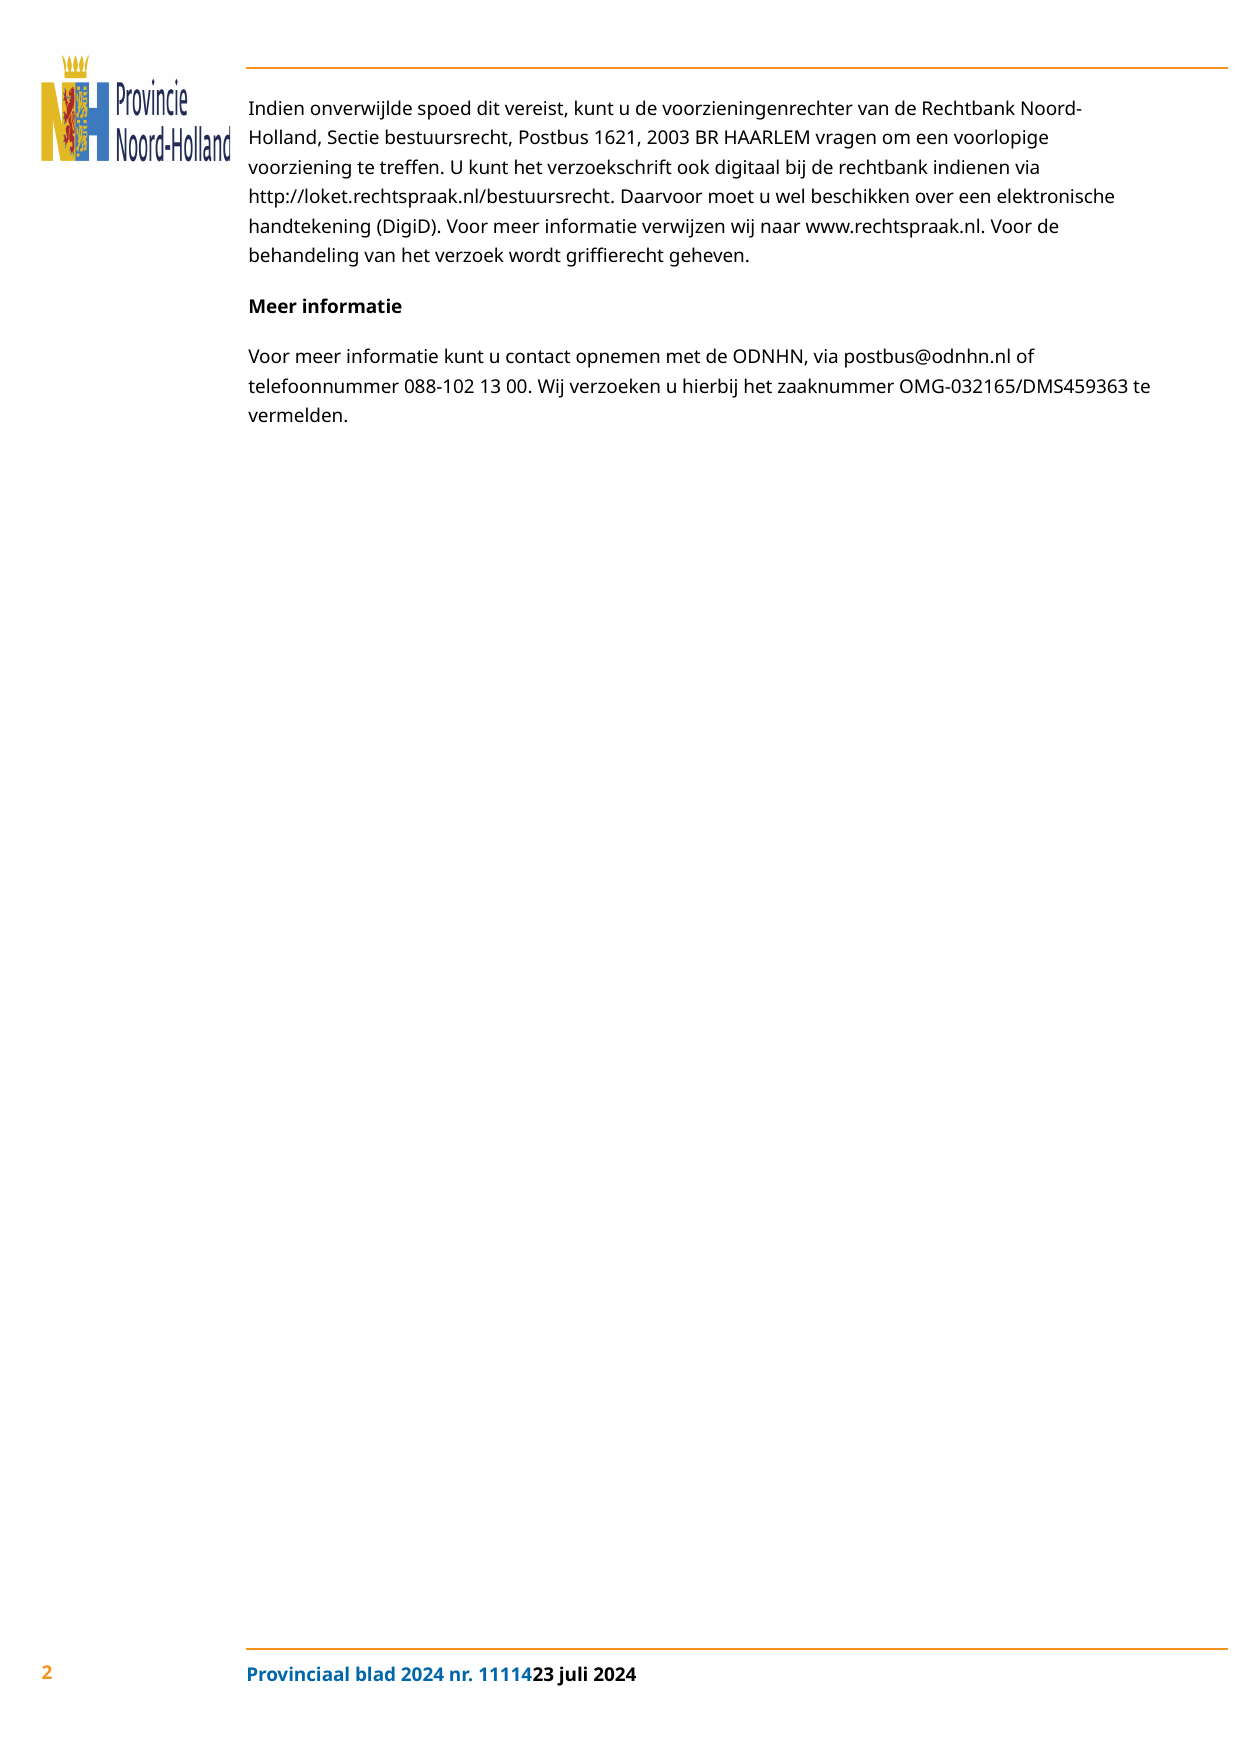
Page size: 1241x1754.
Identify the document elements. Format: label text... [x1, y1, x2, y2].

text Voor meer informatie kunt u contact opnemen met de ODNHN, via postbus@odnhn.nl of telefoonnummer 088-102 13 00. Wij verzoeken u hierbij het zaaknummer OMG-032165/DMS459363 te vermelden. [248, 343, 1152, 428]
picture [41, 47, 231, 172]
text Meer informatie [248, 293, 1152, 319]
text Indien onverwijlde spoed dit vereist, kunt u de voorzieningenrechter van de Rechtbank Noord-Holland, Sectie bestuursrecht, Postbus 1621, 2003 BR HAARLEM vragen om een voorlopige voorziening te treffen. U kunt het verzoekschrift ook digitaal bij de rechtbank indienen via http://loket.rechtspraak.nl/bestuursrecht. Daarvoor moet u wel beschikken over een elektronische handtekening (DigiD). Voor meer informatie verwijzen wij naar www.rechtspraak.nl. Voor de behandeling van het verzoek wordt griffierecht geheven. [248, 95, 1152, 268]
